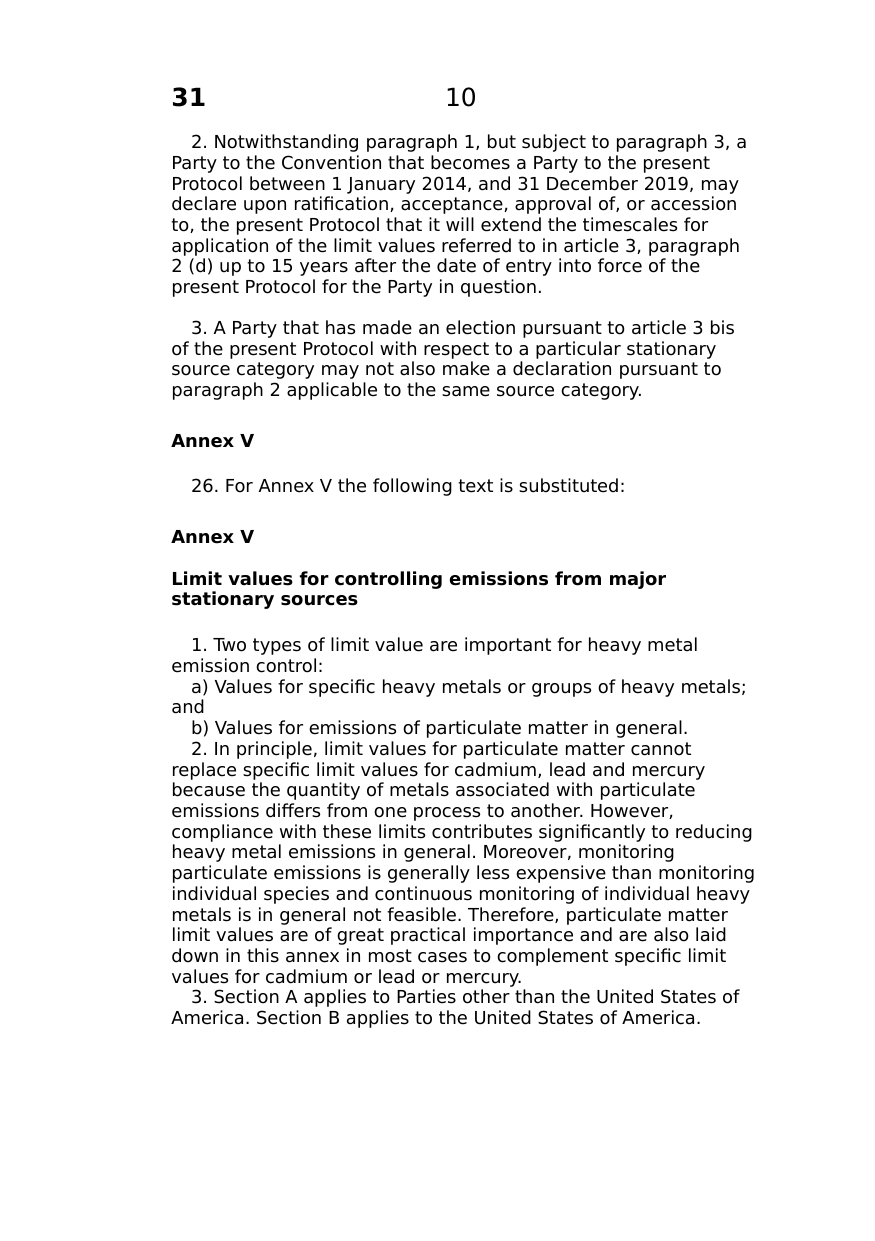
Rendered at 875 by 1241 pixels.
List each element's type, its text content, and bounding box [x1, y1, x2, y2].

text b) Values for emissions of particulate matter in general. [171, 718, 756, 739]
text a) Values for specific heavy metals or groups of heavy metals; and [171, 676, 756, 718]
subtitle Annex V [171, 431, 756, 451]
text 1. Two types of limit value are important for heavy metal emission control: [171, 635, 756, 676]
subtitle Annex V Limit values for controlling emissions from major stationary sources [171, 527, 756, 610]
text 26. For Annex V the following text is substituted: [171, 476, 756, 497]
text 3. A Party that has made an election pursuant to article 3 bis of the present Protocol with respect to a particular stationary source category may not also make a declaration pursuant to paragraph 2 applicable to the same source category. [171, 318, 756, 401]
text 2. Notwithstanding paragraph 1, but subject to paragraph 3, a Party to the Convention that becomes a Party to the present Protocol between 1 January 2014, and 31 December 2019, may declare upon ratification, acceptance, approval of, or accession to, the present Protocol that it will extend the timescales for application of the limit values referred to in article 3, paragraph 2 (d) up to 15 years after the date of entry into force of the present Protocol for the Party in question. [171, 132, 756, 298]
text 3. Section A applies to Parties other than the United States of America. Section B applies to the United States of America. [171, 987, 756, 1029]
text 2. In principle, limit values for particulate matter cannot replace specific limit values for cadmium, lead and mercury because the quantity of metals associated with particulate emissions differs from one process to another. However, compliance with these limits contributes significantly to reducing heavy metal emissions in general. Moreover, monitoring particulate emissions is generally less expensive than monitoring individual species and continuous monitoring of individual heavy metals is in general not feasible. Therefore, particulate matter limit values are of great practical importance and are also laid down in this annex in most cases to complement specific limit values for cadmium or lead or mercury. [171, 739, 756, 987]
